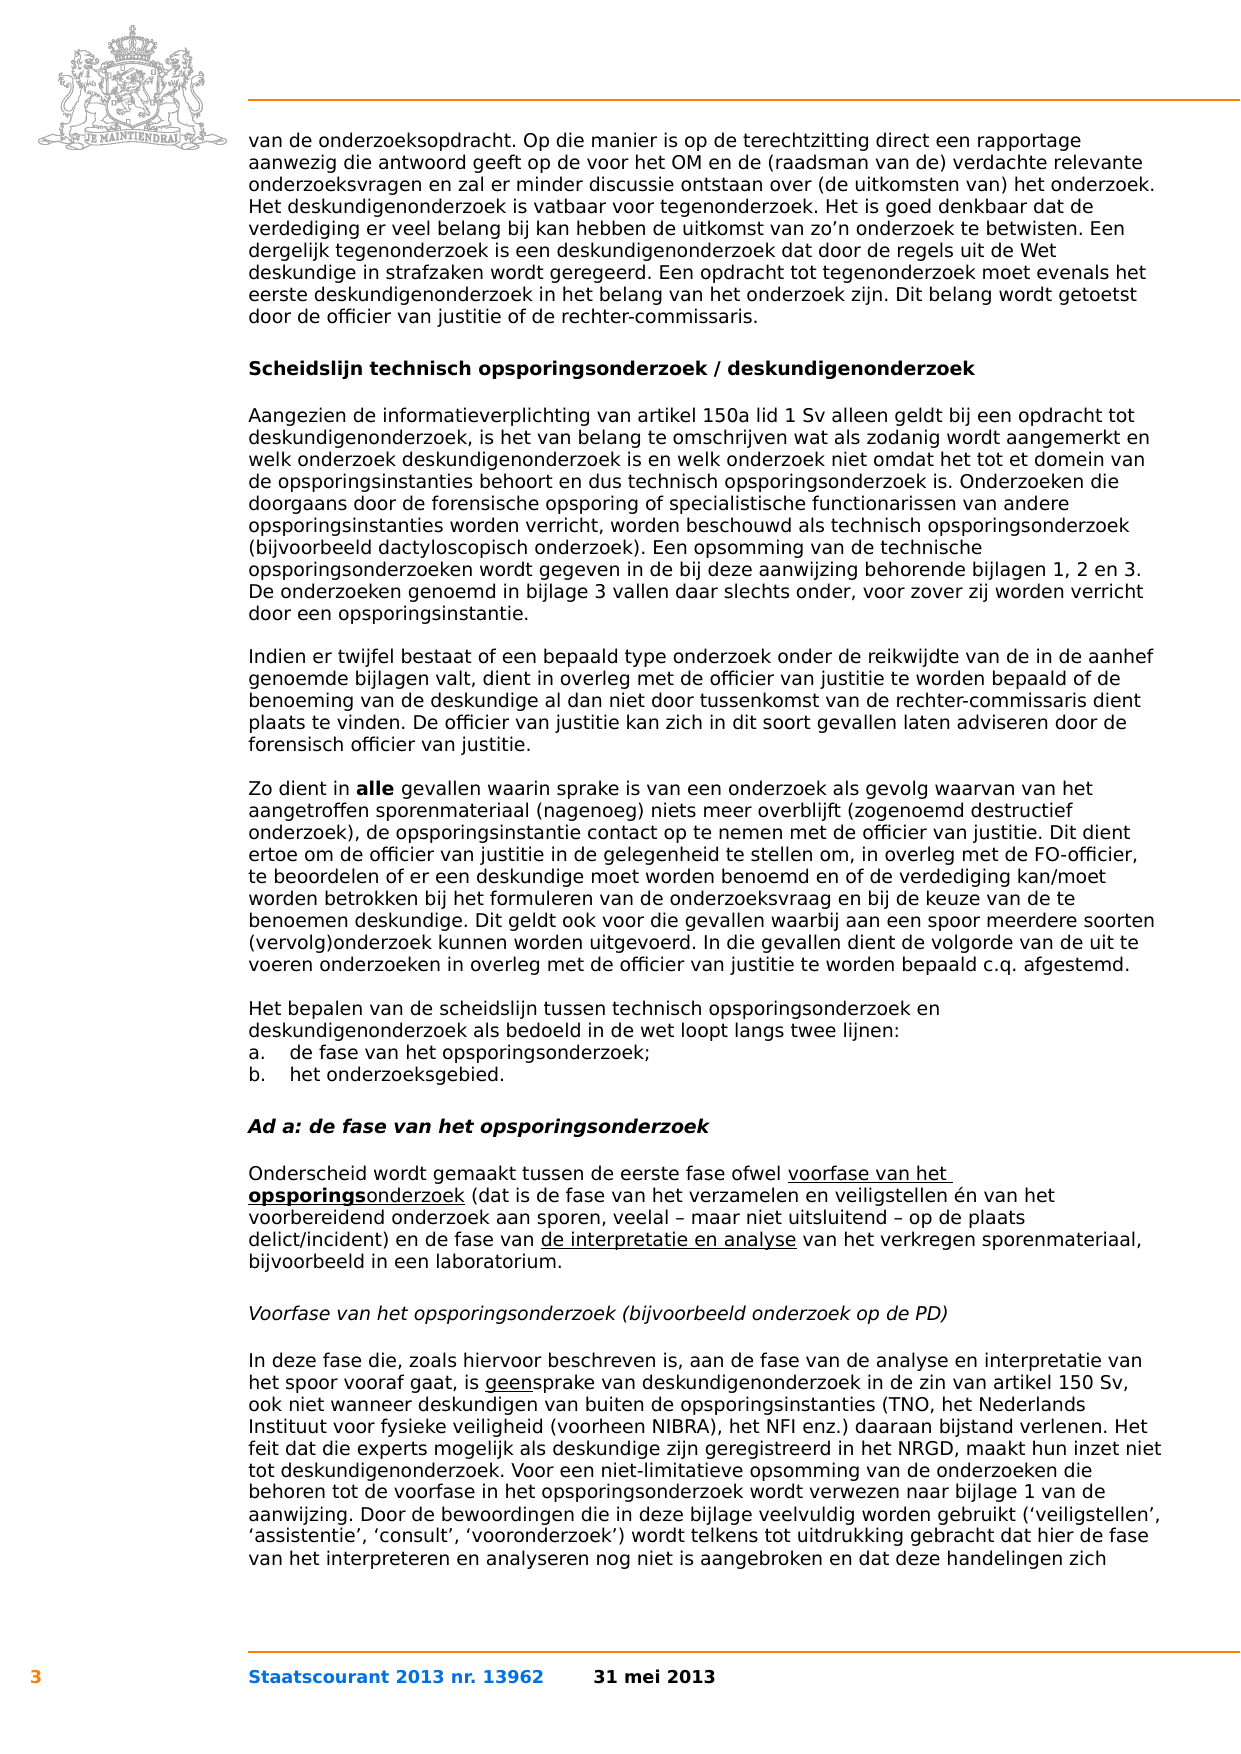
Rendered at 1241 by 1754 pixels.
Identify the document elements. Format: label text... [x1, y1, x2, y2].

subtitle Voorfase van het opsporingsonderzoek (bijvoorbeeld onderzoek op de PD) [248, 1303, 1163, 1324]
text Zo dient in alle gevallen waarin sprake is van een onderzoek als gevolg waarvan van het aangetroffen sporenmateriaal (nagenoeg) niets meer overblijft (zogenoemd destructief onderzoek), de opsporingsinstantie contact op te nemen met de officier van justitie. Dit dient ertoe om de officier van justitie in de gelegenheid te stellen om, in overleg met de FO-officier, te beoordelen of er een deskundige moet worden benoemd en of de verdediging kan/moet worden betrokken bij het formuleren van de onderzoeksvraag en bij de keuze van de te benoemen deskundige. Dit geldt ook voor die gevallen waarbij aan een spoor meerdere soorten (vervolg)onderzoek kunnen worden uitgevoerd. In die gevallen dient de volgorde van de uit te voeren onderzoeken in overleg met de officier van justitie te worden bepaald c.q. afgestemd. [248, 778, 1163, 976]
text b. het onderzoeksgebied. [248, 1064, 1163, 1086]
text a. de fase van het opsporingsonderzoek; [248, 1042, 1163, 1064]
text Aangezien de informatieverplichting van artikel 150a lid 1 Sv alleen geldt bij een opdracht tot deskundigenonderzoek, is het van belang te omschrijven wat als zodanig wordt aangemerkt en welk onderzoek deskundigenonderzoek is en welk onderzoek niet omdat het tot et domein van de opsporingsinstanties behoort en dus technisch opsporingsonderzoek is. Onderzoeken die doorgaans door de forensische opsporing of specialistische functionarissen van andere opsporingsinstanties worden verricht, worden beschouwd als technisch opsporingsonderzoek (bijvoorbeeld dactyloscopisch onderzoek). Een opsomming van de technische opsporingsonderzoeken wordt gegeven in de bij deze aanwijzing behorende bijlagen 1, 2 en 3. De onderzoeken genoemd in bijlage 3 vallen daar slechts onder, voor zover zij worden verricht door een opsporingsinstantie. [248, 405, 1163, 624]
picture [38, 25, 227, 150]
subtitle Ad a: de fase van het opsporingsonderzoek [248, 1116, 1163, 1138]
text Indien er twijfel bestaat of een bepaald type onderzoek onder de reikwijdte van de in de aanhef genoemde bijlagen valt, dient in overleg met de officier van justitie te worden bepaald of de benoeming van de deskundige al dan niet door tussenkomst van de rechter-commissaris dient plaats te vinden. De officier van justitie kan zich in dit soort gevallen laten adviseren door de forensisch officier van justitie. [248, 646, 1163, 756]
text In deze fase die, zoals hiervoor beschreven is, aan de fase van de analyse en interpretatie van het spoor vooraf gaat, is geensprake van deskundigenonderzoek in de zin van artikel 150 Sv, ook niet wanneer deskundigen van buiten de opsporingsinstanties (TNO, het Nederlands Instituut voor fysieke veiligheid (voorheen NIBRA), het NFI enz.) daaraan bijstand verlenen. Het feit dat die experts mogelijk als deskundige zijn geregistreerd in het NRGD, maakt hun inzet niet tot deskundigenonderzoek. Voor een niet-limitatieve opsomming van de onderzoeken die behoren tot de voorfase in het opsporingsonderzoek wordt verwezen naar bijlage 1 van de aanwijzing. Door de bewoordingen die in deze bijlage veelvuldig worden gebruikt (‘veiligstellen’, ‘assistentie’, ‘consult’, ‘vooronderzoek’) wordt telkens tot uitdrukking gebracht dat hier de fase van het interpreteren en analyseren nog niet is aangebroken en dat deze handelingen zich [248, 1349, 1163, 1569]
text Het bepalen van de scheidslijn tussen technisch opsporingsonderzoek en deskundigenonderzoek als bedoeld in de wet loopt langs twee lijnen: [248, 998, 1163, 1042]
subtitle Scheidslijn technisch opsporingsonderzoek / deskundigenonderzoek [248, 358, 1163, 380]
text van de onderzoeksopdracht. Op die manier is op de terechtzitting direct een rapportage aanwezig die antwoord geeft op de voor het OM en de (raadsman van de) verdachte relevante onderzoeksvragen en zal er minder discussie ontstaan over (de uitkomsten van) het onderzoek. Het deskundigenonderzoek is vatbaar voor tegenonderzoek. Het is goed denkbaar dat de verdediging er veel belang bij kan hebben de uitkomst van zo’n onderzoek te betwisten. Een dergelijk tegenonderzoek is een deskundigenonderzoek dat door de regels uit de Wet deskundige in strafzaken wordt geregeerd. Een opdracht tot tegenonderzoek moet evenals het eerste deskundigenonderzoek in het belang van het onderzoek zijn. Dit belang wordt getoetst door de officier van justitie of de rechter-commissaris. [248, 130, 1163, 328]
text Onderscheid wordt gemaakt tussen de eerste fase ofwel voorfase van het opsporingsonderzoek (dat is de fase van het verzamelen en veiligstellen én van het voorbereidend onderzoek aan sporen, veelal – maar niet uitsluitend – op de plaats delict/incident) en de fase van de interpretatie en analyse van het verkregen sporenmateriaal, bijvoorbeeld in een laboratorium. [248, 1163, 1163, 1273]
